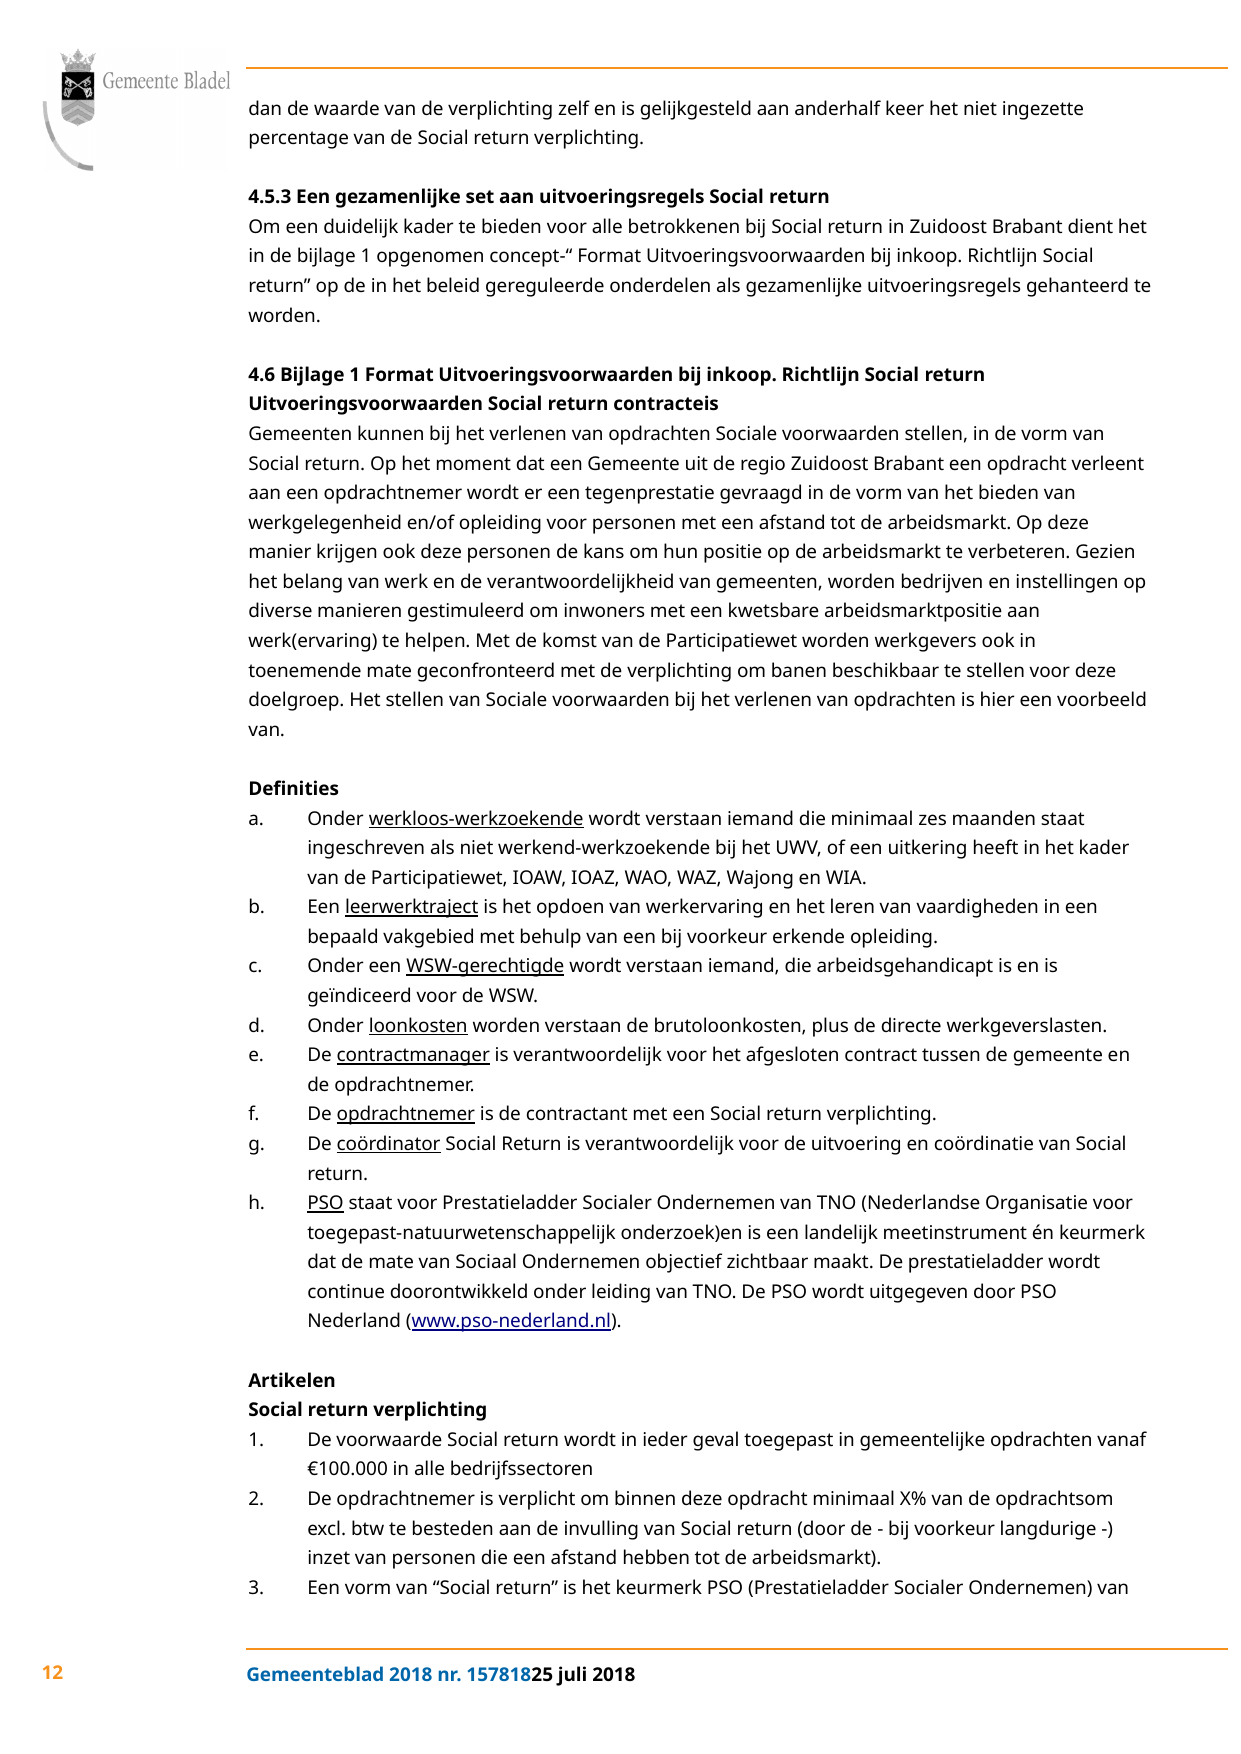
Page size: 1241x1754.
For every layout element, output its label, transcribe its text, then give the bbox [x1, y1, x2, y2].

picture [41, 47, 231, 172]
text 4.6 Bijlage 1 Format Uitvoeringsvoorwaarden bij inkoop. Richtlijn Social return [248, 361, 1152, 387]
text Gemeenten kunnen bij het verlenen van opdrachten Sociale voorwaarden stellen, in de vorm van Social return. Op het moment dat een Gemeente uit de regio Zuidoost Brabant een opdracht verleent aan een opdrachtnemer wordt er een tegenprestatie gevraagd in de vorm van het bieden van werkgelegenheid en/of opleiding voor personen met een afstand tot de arbeidsmarkt. Op deze manier krijgen ook deze personen de kans om hun positie op de arbeidsmarkt te verbeteren. Gezien het belang van werk en de verantwoordelijkheid van gemeenten, worden bedrijven en instellingen op diverse manieren gestimuleerd om inwoners met een kwetsbare arbeidsmarktpositie aan werk(ervaring) te helpen. Met de komst van de Participatiewet worden werkgevers ook in toenemende mate geconfronteerd met de verplichting om banen beschikbaar te stellen voor deze doelgroep. Het stellen van Sociale voorwaarden bij het verlenen van opdrachten is hier een voorbeeld van. [248, 420, 1152, 742]
text Definities [248, 775, 1152, 801]
list PSO staat voor Prestatieladder Socialer Ondernemen van TNO (Nederlandse Organisatie voor toegepast-natuurwetenschappelijk onderzoek)en is een landelijk meetinstrument én keurmerk dat de mate van Sociaal Ondernemen objectief zichtbaar maakt. De prestatieladder wordt continue doorontwikkeld onder leiding van TNO. De PSO wordt uitgegeven door PSO Nederland (www.pso-nederland.nl). [248, 1189, 1152, 1333]
text 4.5.3 Een gezamenlijke set aan uitvoeringsregels Social return [248, 183, 1152, 209]
list Onder een WSW-gerechtigde wordt verstaan iemand, die arbeidsgehandicapt is en is geïndiceerd voor de WSW. [248, 953, 1152, 1008]
list De opdrachtnemer is de contractant met een Social return verplichting. [248, 1101, 1152, 1126]
list De opdrachtnemer is verplicht om binnen deze opdracht minimaal X% van de opdrachtsom excl. btw te besteden aan de invulling van Social return (door de - bij voorkeur langdurige -) inzet van personen die een afstand hebben tot de arbeidsmarkt). [248, 1485, 1152, 1570]
list De coördinator Social Return is verantwoordelijk voor de uitvoering en coördinatie van Social return. [248, 1130, 1152, 1186]
text Social return verplichting [248, 1396, 1152, 1422]
list Een leerwerktraject is het opdoen van werkervaring en het leren van vaardigheden in een bepaald vakgebied met behulp van een bij voorkeur erkende opleiding. [248, 893, 1152, 949]
text dan de waarde van de verplichting zelf en is gelijkgesteld aan anderhalf keer het niet ingezette percentage van de Social return verplichting. [248, 95, 1152, 150]
text Uitvoeringsvoorwaarden Social return contracteis [248, 391, 1152, 416]
list Onder werkloos-werkzoekende wordt verstaan iemand die minimaal zes maanden staat ingeschreven als niet werkend-werkzoekende bij het UWV, of een uitkering heeft in het kader van de Participatiewet, IOAW, IOAZ, WAO, WAZ, Wajong en WIA. [248, 805, 1152, 890]
list De contractmanager is verantwoordelijk voor het afgesloten contract tussen de gemeente en de opdrachtnemer. [248, 1041, 1152, 1097]
list Onder loonkosten worden verstaan de brutoloonkosten, plus de directe werkgeverslasten. [248, 1012, 1152, 1038]
list Een vorm van “Social return” is het keurmerk PSO (Prestatieladder Socialer Ondernemen) van [248, 1574, 1152, 1600]
text Artikelen [248, 1367, 1152, 1393]
text Om een duidelijk kader te bieden voor alle betrokkenen bij Social return in Zuidoost Brabant dient het in de bijlage 1 opgenomen concept-“ Format Uitvoeringsvoorwaarden bij inkoop. Richtlijn Social return” op de in het beleid gereguleerde onderdelen als gezamenlijke uitvoeringsregels gehanteerd te worden. [248, 213, 1152, 328]
list De voorwaarde Social return wordt in ieder geval toegepast in gemeentelijke opdrachten vanaf €100.000 in alle bedrijfssectoren [248, 1426, 1152, 1481]
